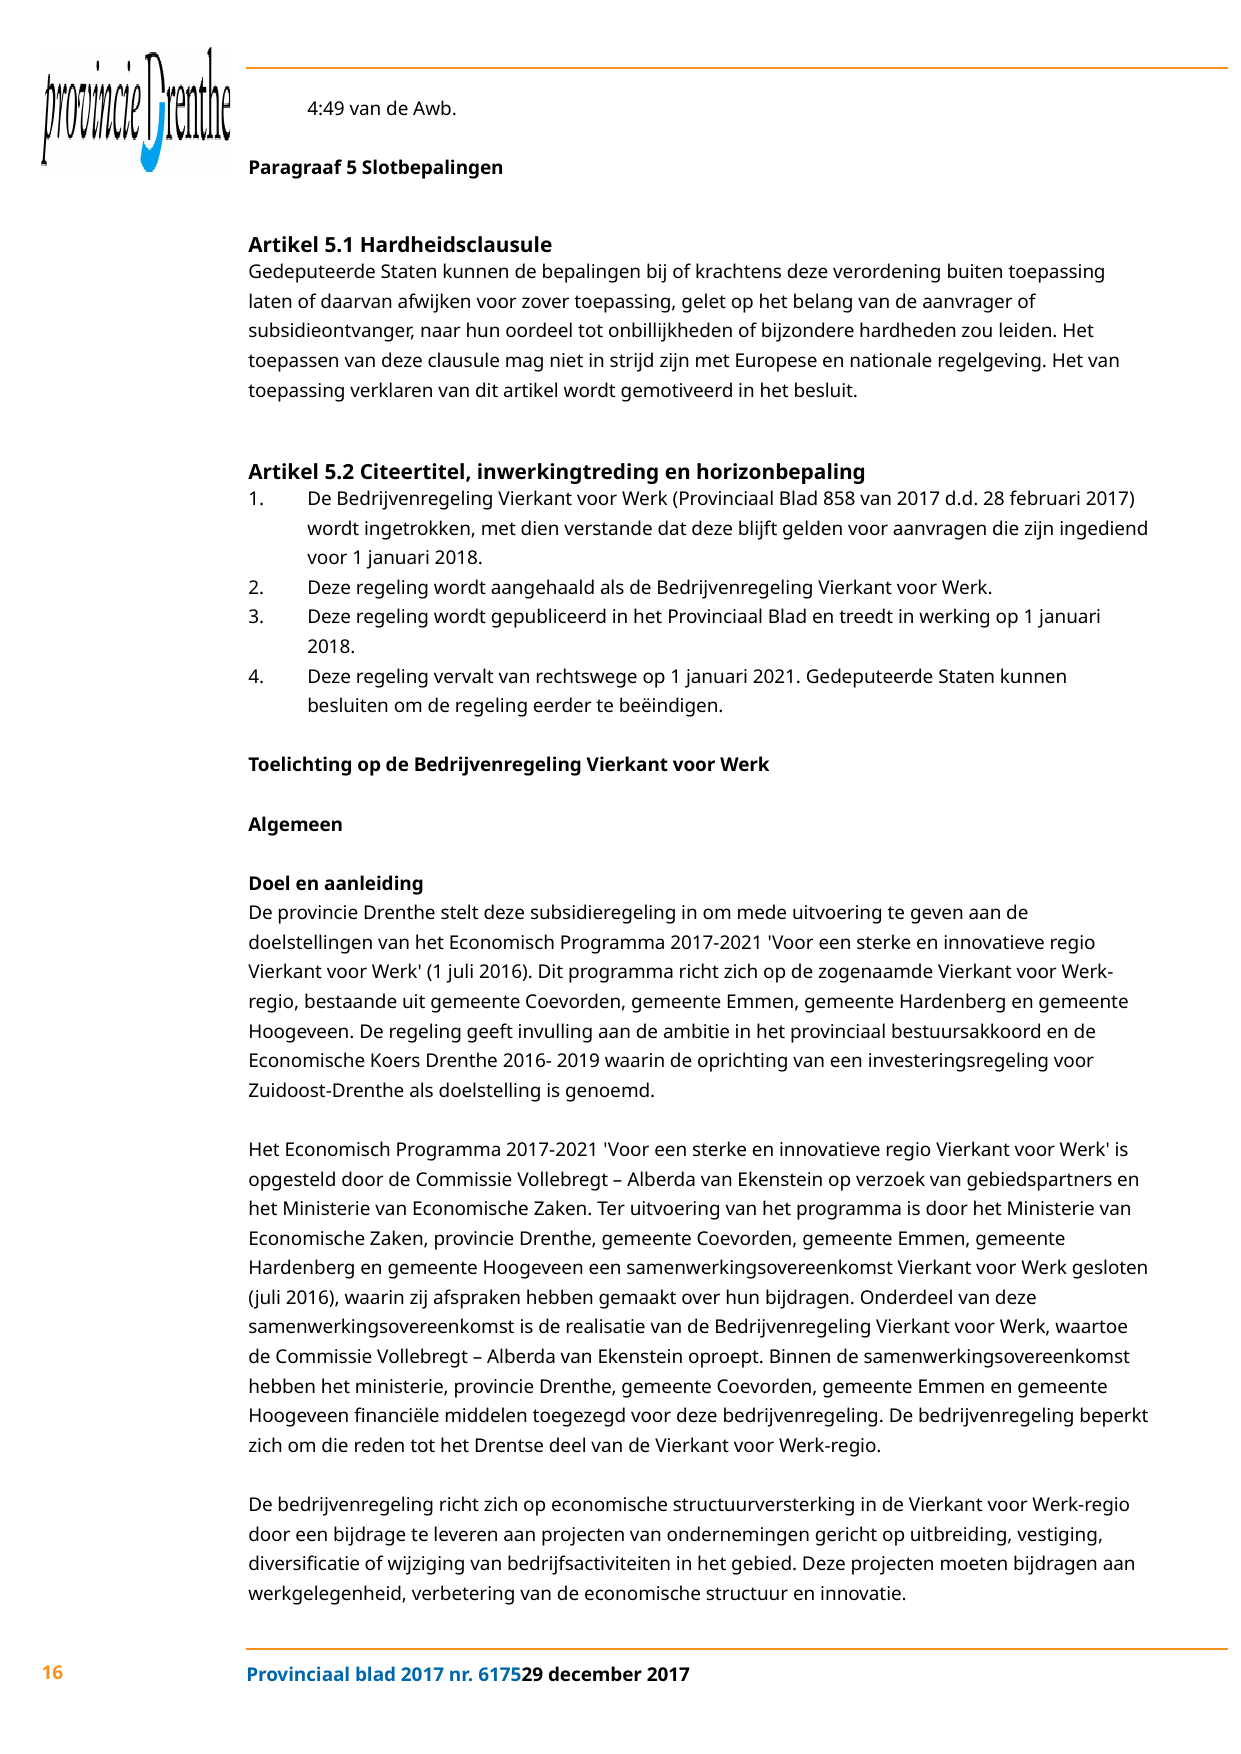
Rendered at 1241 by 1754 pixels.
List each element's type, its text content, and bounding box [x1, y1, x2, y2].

text De provincie Drenthe stelt deze subsidieregeling in om mede uitvoering te geven aan de doelstellingen van het Economisch Programma 2017-2021 'Voor een sterke en innovatieve regio Vierkant voor Werk' (1 juli 2016). Dit programma richt zich op de zogenaamde Vierkant voor Werk-regio, bestaande uit gemeente Coevorden, gemeente Emmen, gemeente Hardenberg en gemeente Hoogeveen. De regeling geeft invulling aan de ambitie in het provinciaal bestuursakkoord en de Economische Koers Drenthe 2016- 2019 waarin de oprichting van een investeringsregeling voor Zuidoost-Drenthe als doelstelling is genoemd. [248, 899, 1152, 1103]
text Toelichting op de Bedrijvenregeling Vierkant voor Werk [248, 752, 1152, 777]
list 4:49 van de Awb. [248, 95, 1152, 121]
list Deze regeling wordt gepubliceerd in het Provinciaal Blad en treedt in werking op 1 januari 2018. [248, 604, 1152, 659]
text Artikel 5.2 Citeertitel, inwerkingtreding en horizonbepaling [248, 457, 1152, 485]
list Deze regeling vervalt van rechtswege op 1 januari 2021. Gedeputeerde Staten kunnen besluiten om de regeling eerder te beëindigen. [248, 663, 1152, 718]
text Gedeputeerde Staten kunnen de bepalingen bij of krachtens deze verordening buiten toepassing laten of daarvan afwijken voor zover toepassing, gelet op het belang van de aanvrager of subsidieontvanger, naar hun oordeel tot onbillijkheden of bijzondere hardheden zou leiden. Het toepassen van deze clausule mag niet in strijd zijn met Europese en nationale regelgeving. Het van toepassing verklaren van dit artikel wordt gemotiveerd in het besluit. [248, 258, 1152, 403]
picture [41, 47, 231, 172]
text Algemeen [248, 811, 1152, 836]
text De bedrijvenregeling richt zich op economische structuurversterking in de Vierkant voor Werk-regio door een bijdrage te leveren aan projecten van ondernemingen gericht op uitbreiding, vestiging, diversificatie of wijziging van bedrijfsactiviteiten in het gebied. Deze projecten moeten bijdragen aan werkgelegenheid, verbetering van de economische structuur en innovatie. [248, 1491, 1152, 1606]
text Artikel 5.1 Hardheidsclausule [248, 230, 1152, 258]
text Doel en aanleiding [248, 870, 1152, 896]
list Deze regeling wordt aangehaald als de Bedrijvenregeling Vierkant voor Werk. [248, 574, 1152, 600]
text Paragraaf 5 Slotbepalingen [248, 154, 1152, 180]
list De Bedrijvenregeling Vierkant voor Werk (Provinciaal Blad 858 van 2017 d.d. 28 februari 2017) wordt ingetrokken, met dien verstande dat deze blijft gelden voor aanvragen die zijn ingediend voor 1 januari 2018. [248, 485, 1152, 570]
text Het Economisch Programma 2017-2021 'Voor een sterke en innovatieve regio Vierkant voor Werk' is opgesteld door de Commissie Vollebregt – Alberda van Ekenstein op verzoek van gebiedspartners en het Ministerie van Economische Zaken. Ter uitvoering van het programma is door het Ministerie van Economische Zaken, provincie Drenthe, gemeente Coevorden, gemeente Emmen, gemeente Hardenberg en gemeente Hoogeveen een samenwerkingsovereenkomst Vierkant voor Werk gesloten (juli 2016), waarin zij afspraken hebben gemaakt over hun bijdragen. Onderdeel van deze samenwerkingsovereenkomst is de realisatie van de Bedrijvenregeling Vierkant voor Werk, waartoe de Commissie Vollebregt – Alberda van Ekenstein oproept. Binnen de samenwerkingsovereenkomst hebben het ministerie, provincie Drenthe, gemeente Coevorden, gemeente Emmen en gemeente Hoogeveen financiële middelen toegezegd voor deze bedrijvenregeling. De bedrijvenregeling beperkt zich om die reden tot het Drentse deel van de Vierkant voor Werk-regio. [248, 1136, 1152, 1458]
